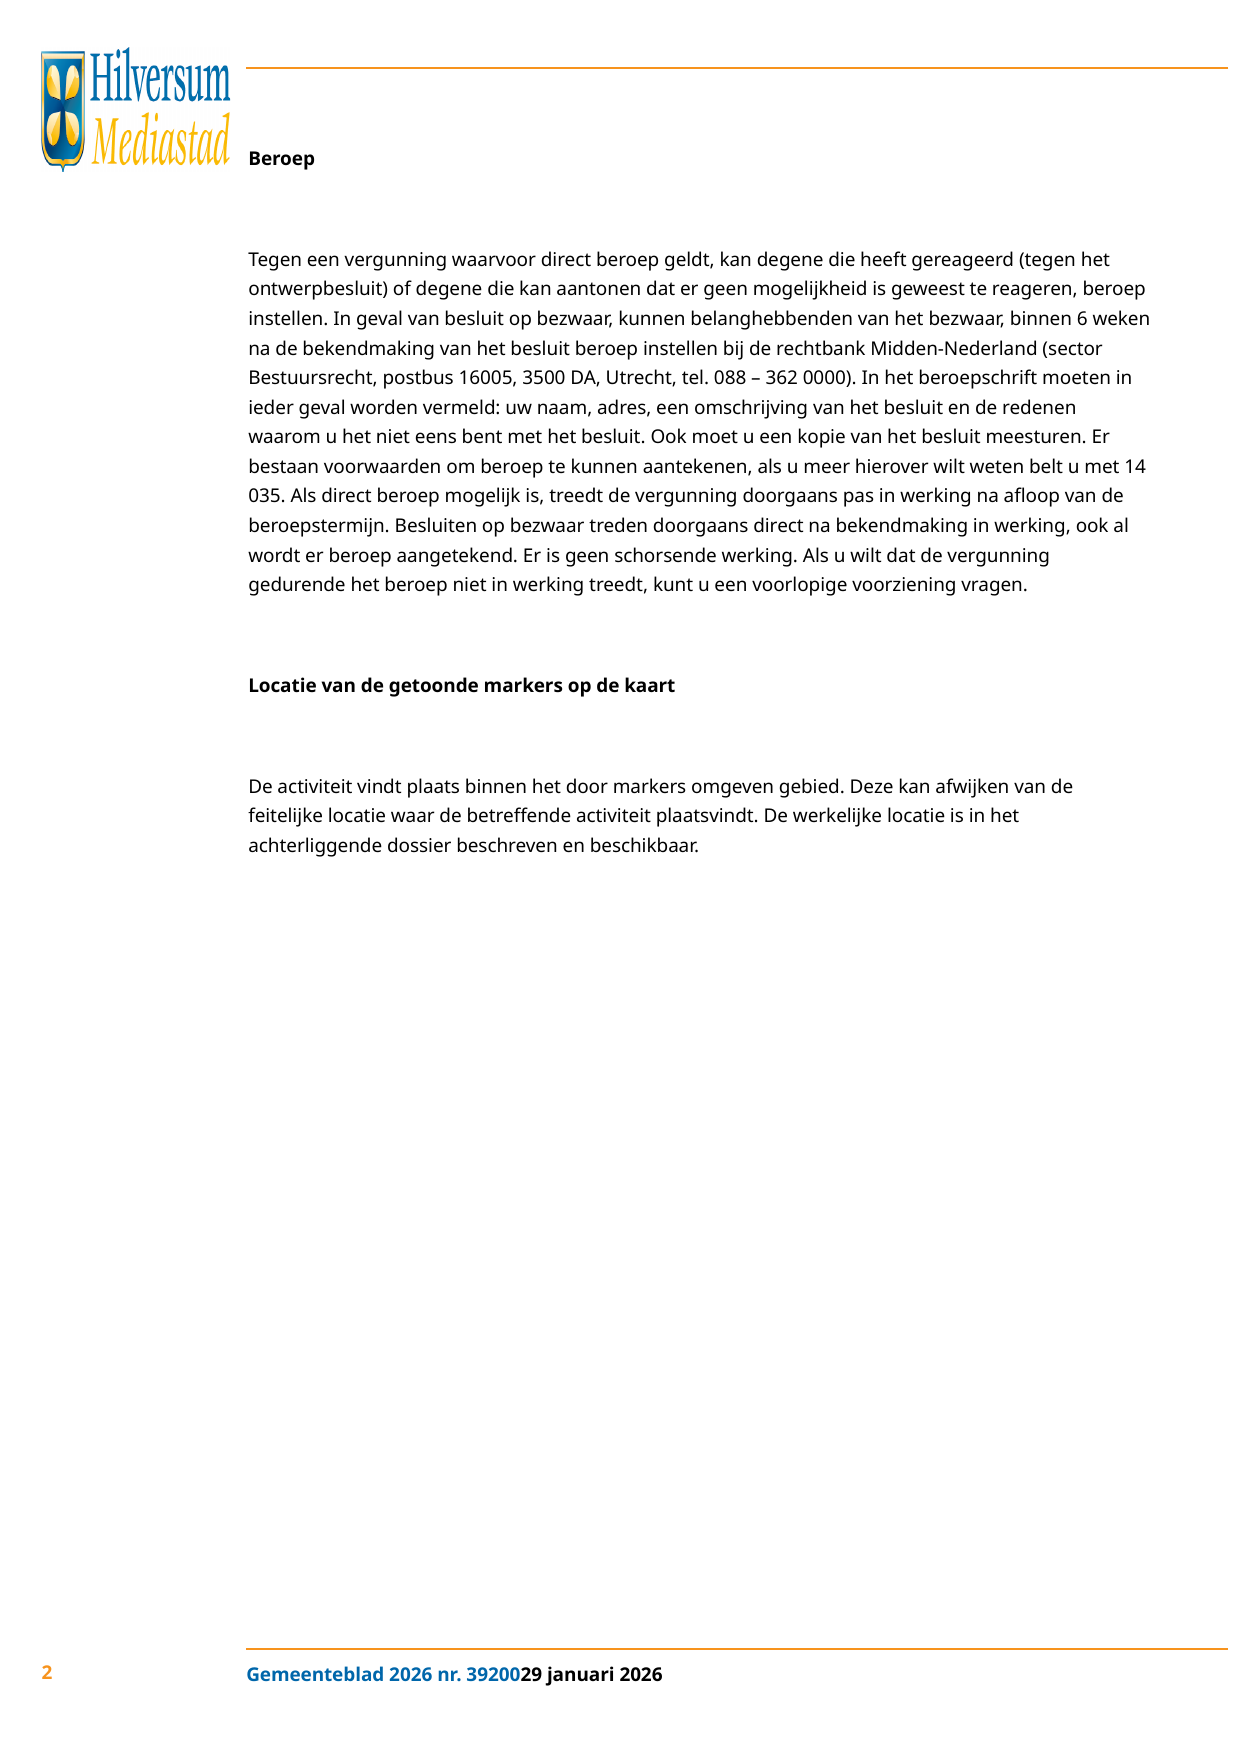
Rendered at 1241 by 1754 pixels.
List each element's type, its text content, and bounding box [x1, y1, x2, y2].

text Locatie van de getoonde markers op de kaart [248, 672, 1152, 698]
text Tegen een vergunning waarvoor direct beroep geldt, kan degene die heeft gereageerd (tegen het ontwerpbesluit) of degene die kan aantonen dat er geen mogelijkheid is geweest te reageren, beroep instellen. In geval van besluit op bezwaar, kunnen belanghebbenden van het bezwaar, binnen 6 weken na de bekendmaking van het besluit beroep instellen bij de rechtbank Midden-Nederland (sector Bestuursrecht, postbus 16005, 3500 DA, Utrecht, tel. 088 – 362 0000). In het beroepschrift moeten in ieder geval worden vermeld: uw naam, adres, een omschrijving van het besluit en de redenen waarom u het niet eens bent met het besluit. Ook moet u een kopie van het besluit meesturen. Er bestaan voorwaarden om beroep te kunnen aantekenen, als u meer hierover wilt weten belt u met 14 035. Als direct beroep mogelijk is, treedt de vergunning doorgaans pas in werking na afloop van de beroepstermijn. Besluiten op bezwaar treden doorgaans direct na bekendmaking in werking, ook al wordt er beroep aangetekend. Er is geen schorsende werking. Als u wilt dat de vergunning gedurende het beroep niet in werking treedt, kunt u een voorlopige voorziening vragen. [248, 246, 1152, 597]
text Beroep [248, 145, 1152, 171]
picture [41, 47, 231, 172]
text De activiteit vindt plaats binnen het door markers omgeven gebied. Deze kan afwijken van de feitelijke locatie waar de betreffende activiteit plaatsvindt. De werkelijke locatie is in het achterliggende dossier beschreven en beschikbaar. [248, 773, 1152, 858]
